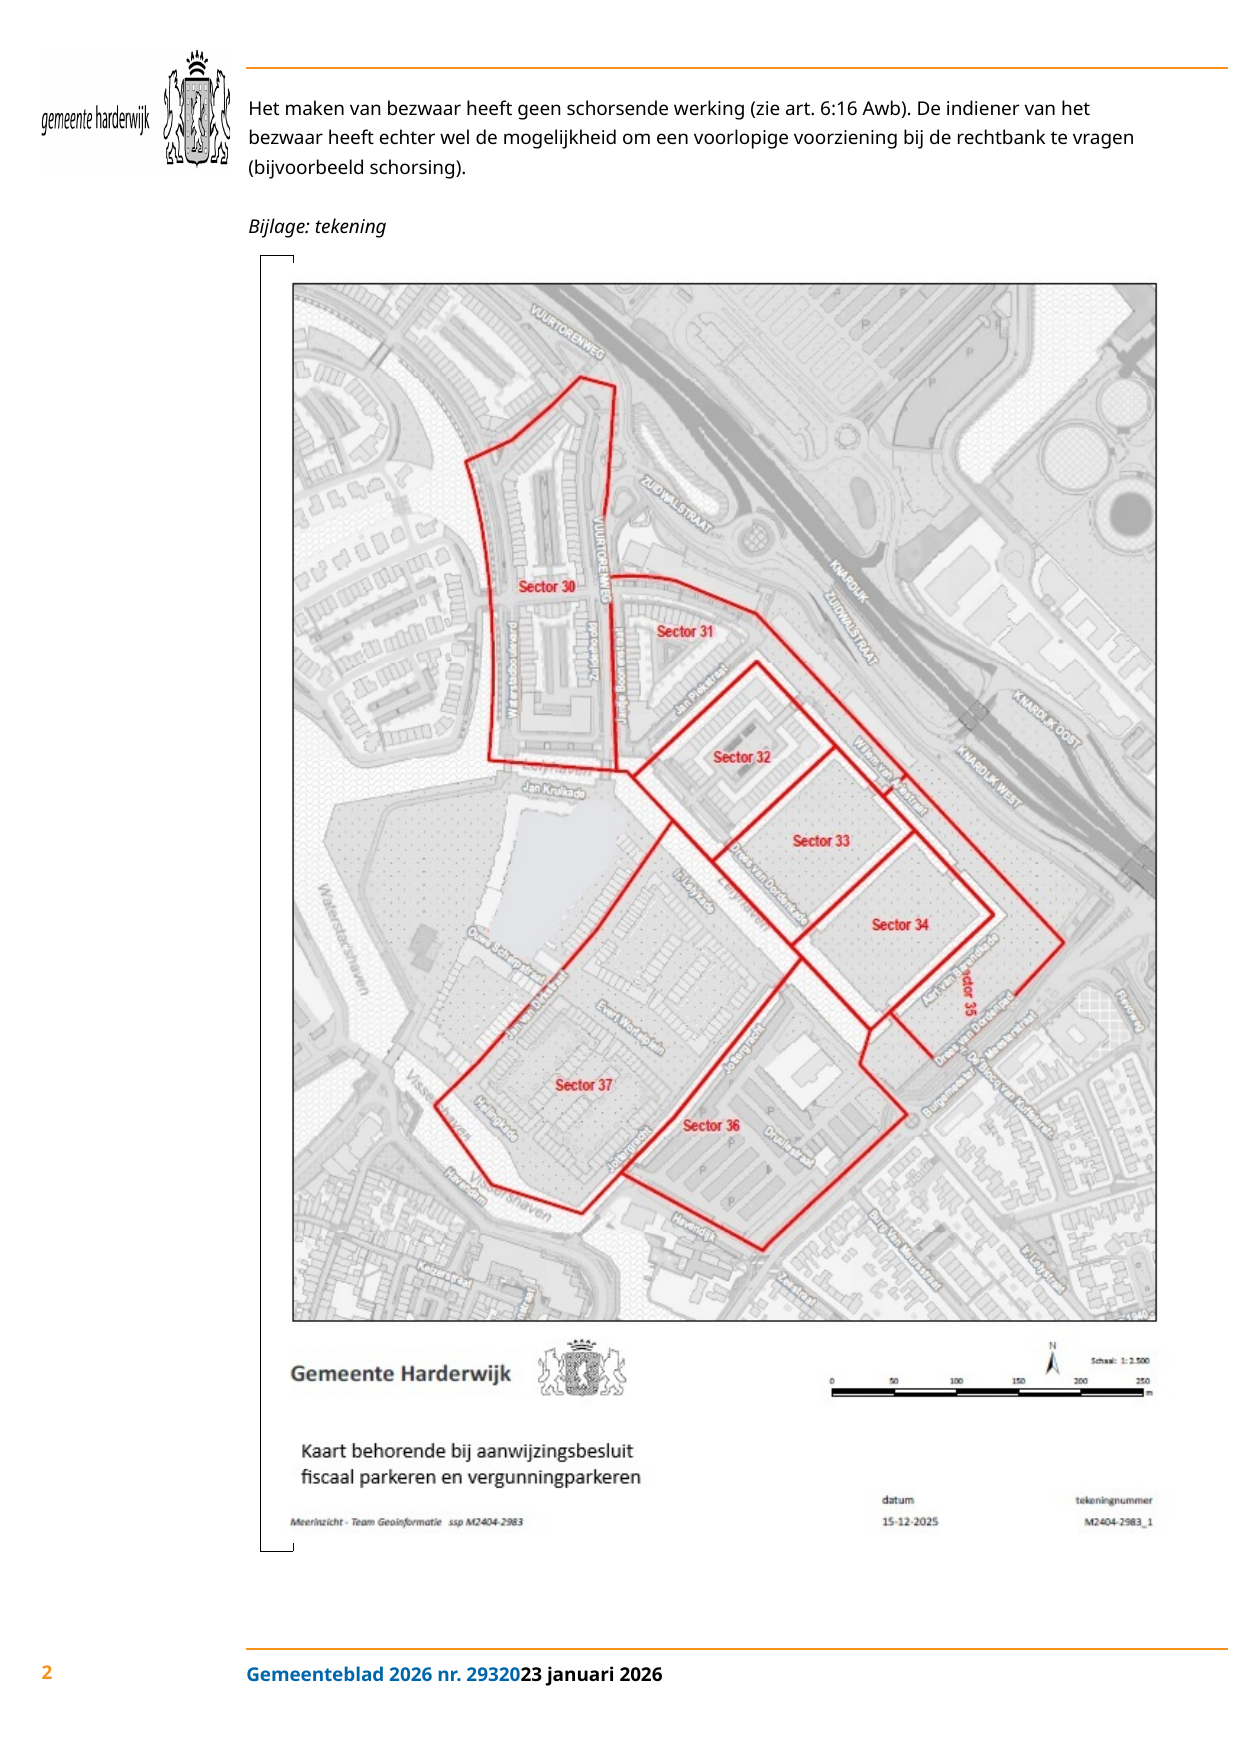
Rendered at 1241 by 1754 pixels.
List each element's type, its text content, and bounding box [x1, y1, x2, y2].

text Het maken van bezwaar heeft geen schorsende werking (zie art. 6:16 Awb). De indiener van het bezwaar heeft echter wel de mogelijkheid om een voorlopige voorziening bij de rechtbank te vragen (bijvoorbeeld schorsing). [248, 95, 1152, 180]
picture [268, 263, 1173, 1543]
text Bijlage: tekening [248, 213, 1152, 239]
picture [41, 47, 231, 172]
